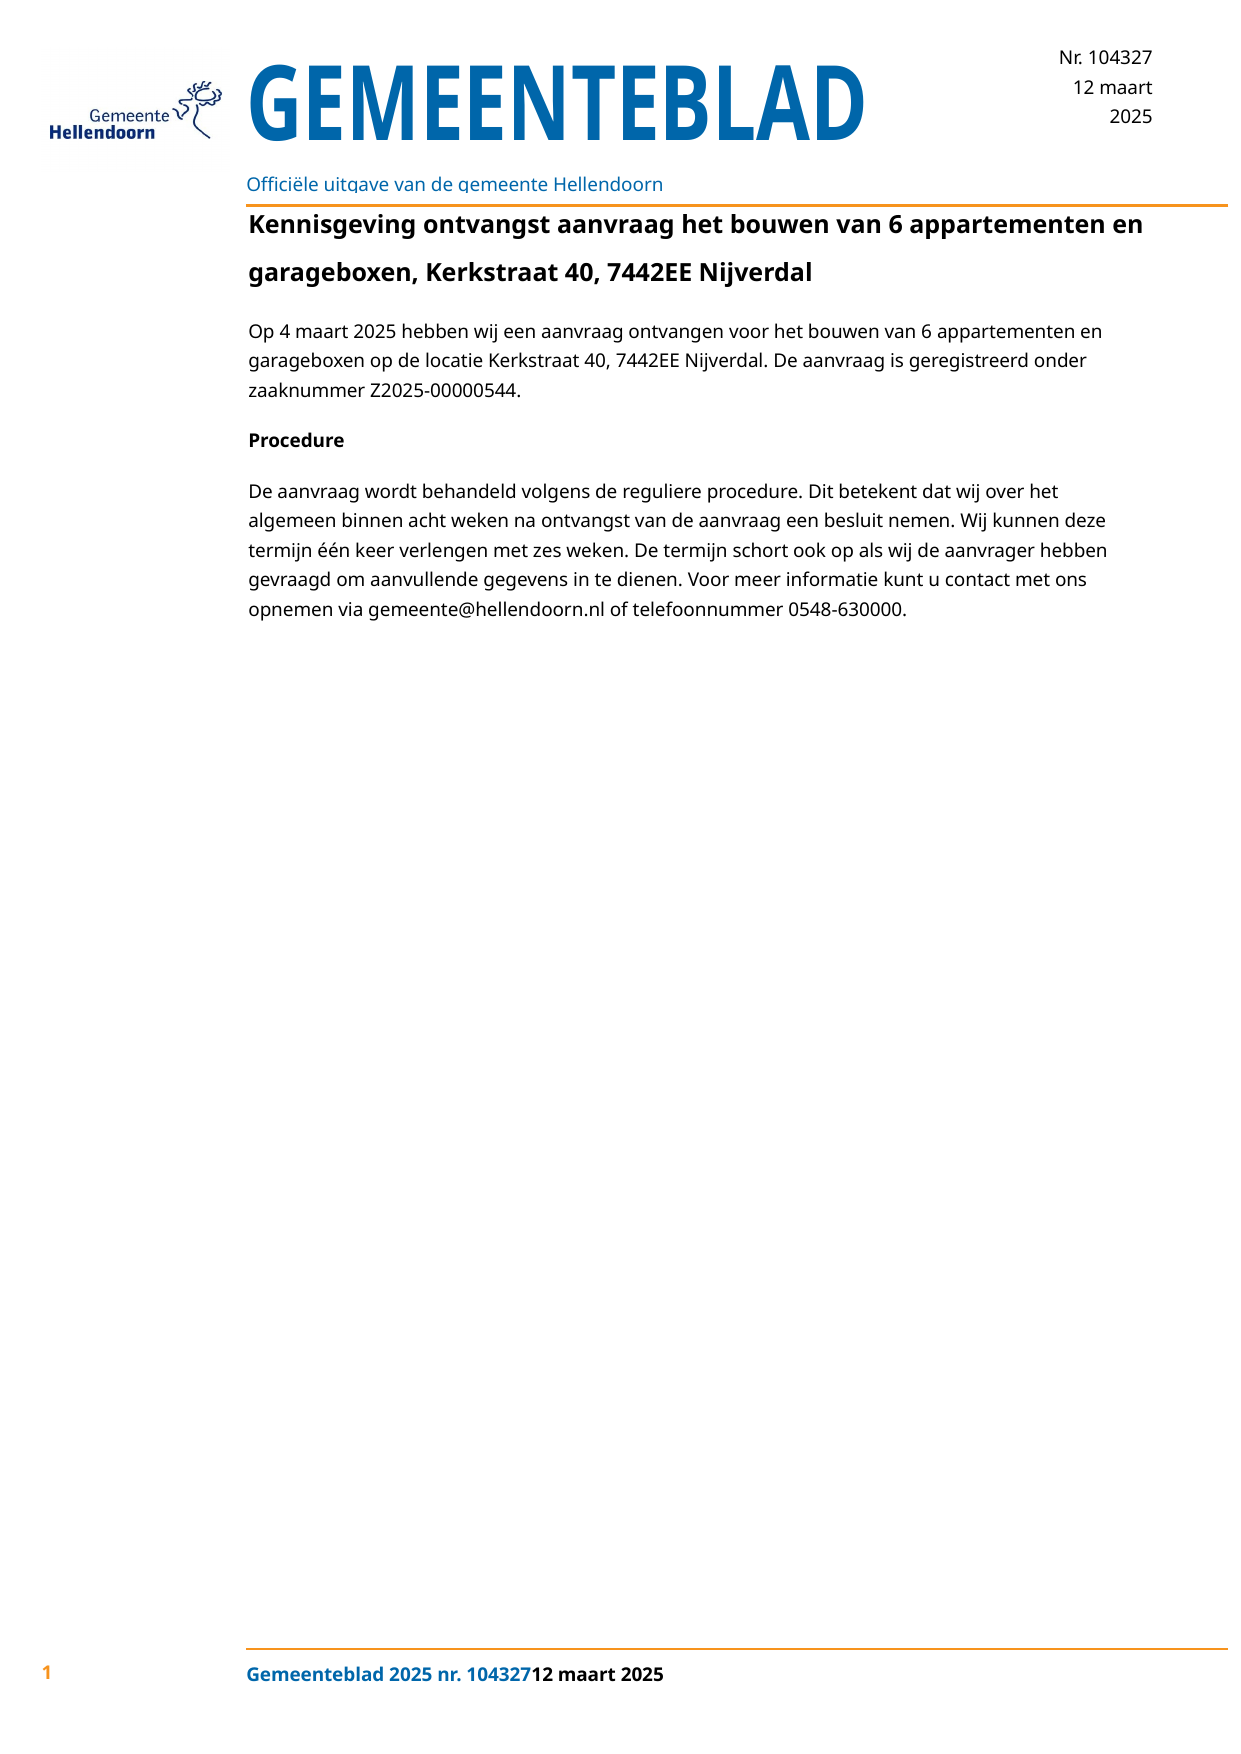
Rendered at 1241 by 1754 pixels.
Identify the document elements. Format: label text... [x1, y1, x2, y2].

text Kennisgeving ontvangst aanvraag het bouwen van 6 appartementen en garageboxen, Kerkstraat 40, 7442EE Nijverdal [248, 207, 1152, 288]
text Op 4 maart 2025 hebben wij een aanvraag ontvangen voor het bouwen van 6 appartementen en garageboxen op de locatie Kerkstraat 40, 7442EE Nijverdal. De aanvraag is geregistreerd onder zaaknummer Z2025-00000544. [248, 318, 1152, 403]
picture [41, 47, 231, 172]
text Procedure [248, 427, 1152, 453]
text De aanvraag wordt behandeld volgens de reguliere procedure. Dit betekent dat wij over het algemeen binnen acht weken na ontvangst van de aanvraag een besluit nemen. Wij kunnen deze termijn één keer verlengen met zes weken. De termijn schort ook op als wij de aanvrager hebben gevraagd om aanvullende gegevens in te dienen. Voor meer informatie kunt u contact met ons opnemen via gemeente@hellendoorn.nl of telefoonnummer 0548-630000. [248, 478, 1152, 622]
